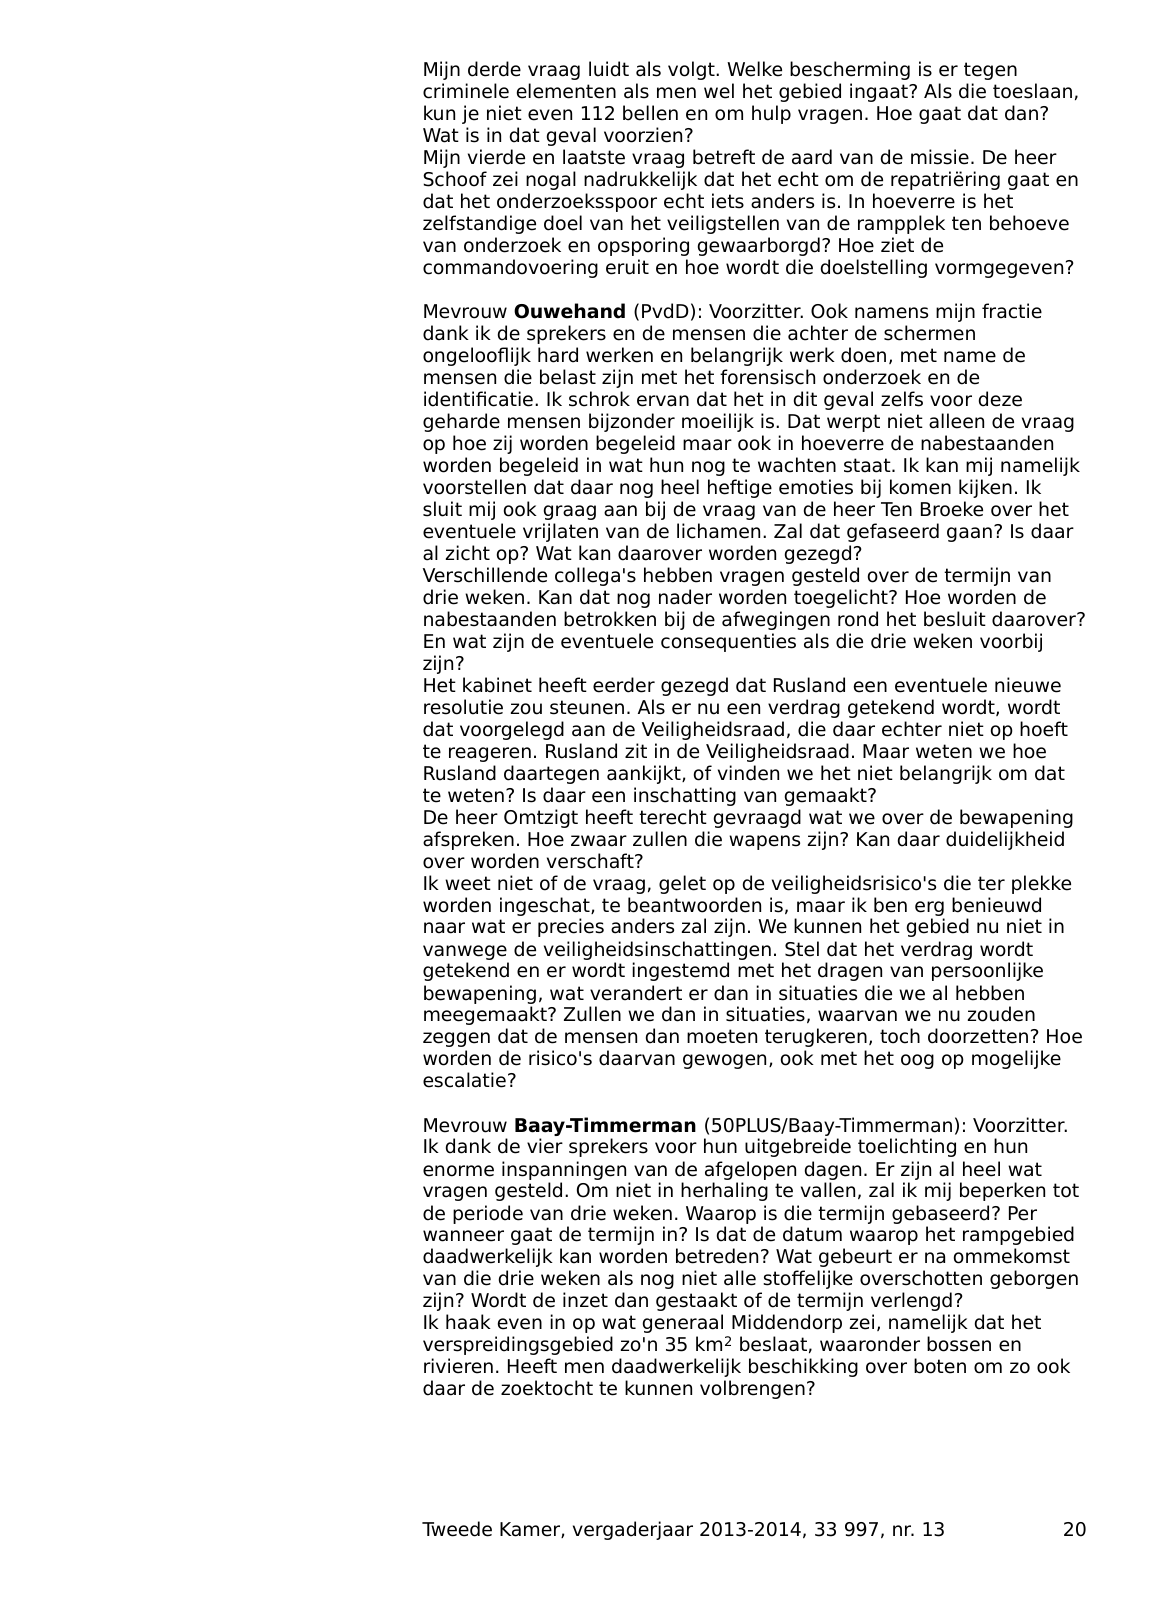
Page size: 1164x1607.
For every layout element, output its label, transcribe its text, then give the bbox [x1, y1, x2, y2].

text De heer Omtzigt heeft terecht gevraagd wat we over de bewapening afspreken. Hoe zwaar zullen die wapens zijn? Kan daar duidelijkheid over worden verschaft? [422, 807, 1087, 872]
text Mijn derde vraag luidt als volgt. Welke bescherming is er tegen criminele elementen als men wel het gebied ingaat? Als die toeslaan, kun je niet even 112 bellen en om hulp vragen. Hoe gaat dat dan? Wat is in dat geval voorzien? [422, 59, 1087, 147]
text Verschillende collega's hebben vragen gesteld over de termijn van drie weken. Kan dat nog nader worden toegelicht? Hoe worden de nabestaanden betrokken bij de afwegingen rond het besluit daarover? En wat zijn de eventuele consequenties als die drie weken voorbij zijn? [422, 565, 1087, 675]
text Mijn vierde en laatste vraag betreft de aard van de missie. De heer Schoof zei nogal nadrukkelijk dat het echt om de repatriëring gaat en dat het onderzoeksspoor echt iets anders is. In hoeverre is het zelfstandige doel van het veiligstellen van de rampplek ten behoeve van onderzoek en opsporing gewaarborgd? Hoe ziet de commandovoering eruit en hoe wordt die doelstelling vormgegeven? [422, 147, 1087, 279]
text Ik weet niet of de vraag, gelet op de veiligheidsrisico's die ter plekke worden ingeschat, te beantwoorden is, maar ik ben erg benieuwd naar wat er precies anders zal zijn. We kunnen het gebied nu niet in vanwege de veiligheidsinschattingen. Stel dat het verdrag wordt getekend en er wordt ingestemd met het dragen van persoonlijke bewapening, wat verandert er dan in situaties die we al hebben meegemaakt? Zullen we dan in situaties, waarvan we nu zouden zeggen dat de mensen dan moeten terugkeren, toch doorzetten? Hoe worden de risico's daarvan gewogen, ook met het oog op mogelijke escalatie? [422, 872, 1087, 1092]
text Mevrouw Baay-Timmerman (50PLUS/Baay-Timmerman): Voorzitter. Ik dank de vier sprekers voor hun uitgebreide toelichting en hun enorme inspanningen van de afgelopen dagen. Er zijn al heel wat vragen gesteld. Om niet in herhaling te vallen, zal ik mij beperken tot de periode van drie weken. Waarop is die termijn gebaseerd? Per wanneer gaat de termijn in? Is dat de datum waarop het rampgebied daadwerkelijk kan worden betreden? Wat gebeurt er na ommekomst van die drie weken als nog niet alle stoffelijke overschotten geborgen zijn? Wordt de inzet dan gestaakt of de termijn verlengd? [422, 1114, 1087, 1312]
text Mevrouw Ouwehand (PvdD): Voorzitter. Ook namens mijn fractie dank ik de sprekers en de mensen die achter de schermen ongelooflijk hard werken en belangrijk werk doen, met name de mensen die belast zijn met het forensisch onderzoek en de identificatie. Ik schrok ervan dat het in dit geval zelfs voor deze geharde mensen bijzonder moeilijk is. Dat werpt niet alleen de vraag op hoe zij worden begeleid maar ook in hoeverre de nabestaanden worden begeleid in wat hun nog te wachten staat. Ik kan mij namelijk voorstellen dat daar nog heel heftige emoties bij komen kijken. Ik sluit mij ook graag aan bij de vraag van de heer Ten Broeke over het eventuele vrijlaten van de lichamen. Zal dat gefaseerd gaan? Is daar al zicht op? Wat kan daarover worden gezegd? [422, 301, 1087, 565]
text Ik haak even in op wat generaal Middendorp zei, namelijk dat het verspreidingsgebied zo'n 35 km2 beslaat, waaronder bossen en rivieren. Heeft men daadwerkelijk beschikking over boten om zo ook daar de zoektocht te kunnen volbrengen? [422, 1312, 1087, 1400]
text Het kabinet heeft eerder gezegd dat Rusland een eventuele nieuwe resolutie zou steunen. Als er nu een verdrag getekend wordt, wordt dat voorgelegd aan de Veiligheidsraad, die daar echter niet op hoeft te reageren. Rusland zit in de Veiligheidsraad. Maar weten we hoe Rusland daartegen aankijkt, of vinden we het niet belangrijk om dat te weten? Is daar een inschatting van gemaakt? [422, 675, 1087, 807]
